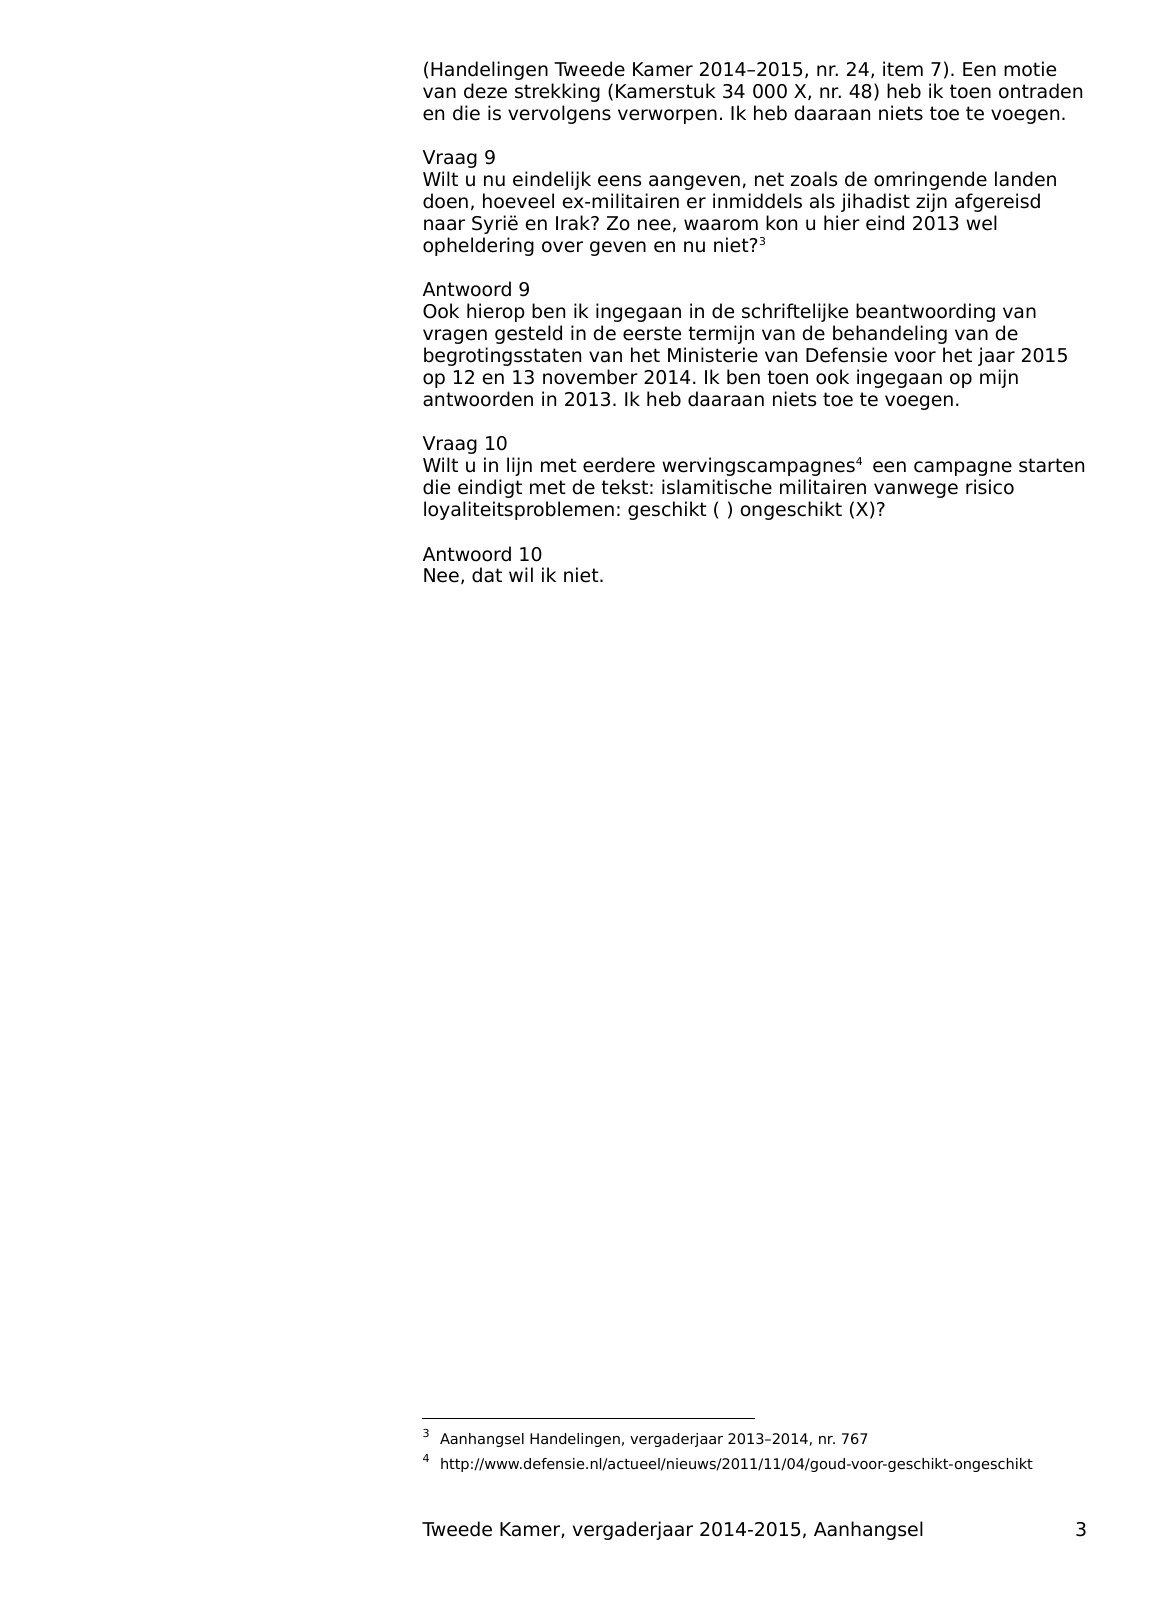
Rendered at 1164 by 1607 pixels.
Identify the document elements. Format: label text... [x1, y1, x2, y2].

text Aanhangsel Handelingen, vergaderjaar 2013–2014, nr. 767 [422, 1427, 1087, 1449]
text Ook hierop ben ik ingegaan in de schriftelijke beantwoording van vragen gesteld in de eerste termijn van de behandeling van de begrotingsstaten van het Ministerie van Defensie voor het jaar 2015 op 12 en 13 november 2014. Ik ben toen ook ingegaan op mijn antwoorden in 2013. Ik heb daaraan niets toe te voegen. [422, 301, 1087, 411]
text Antwoord 10 [422, 543, 1087, 565]
text http://www.defensie.nl/actueel/nieuws/2011/11/04/goud-voor-geschikt-ongeschikt [422, 1452, 1087, 1474]
text Vraag 10 [422, 433, 1087, 455]
text Antwoord 9 [422, 279, 1087, 301]
text Vraag 9 [422, 147, 1087, 169]
text Wilt u in lijn met eerdere wervingscampagnes een campagne starten die eindigt met de tekst: islamitische militairen vanwege risico loyaliteitsproblemen: geschikt ( ) ongeschikt (X)? [422, 455, 1087, 521]
text Nee, dat wil ik niet. [422, 565, 1087, 587]
text (Handelingen Tweede Kamer 2014–2015, nr. 24, item 7). Een motie van deze strekking (Kamerstuk 34 000 X, nr. 48) heb ik toen ontraden en die is vervolgens verworpen. Ik heb daaraan niets toe te voegen. [422, 59, 1087, 125]
text Wilt u nu eindelijk eens aangeven, net zoals de omringende landen doen, hoeveel ex-militairen er inmiddels als jihadist zijn afgereisd naar Syrië en Irak? Zo nee, waarom kon u hier eind 2013 wel opheldering over geven en nu niet? [422, 169, 1087, 257]
